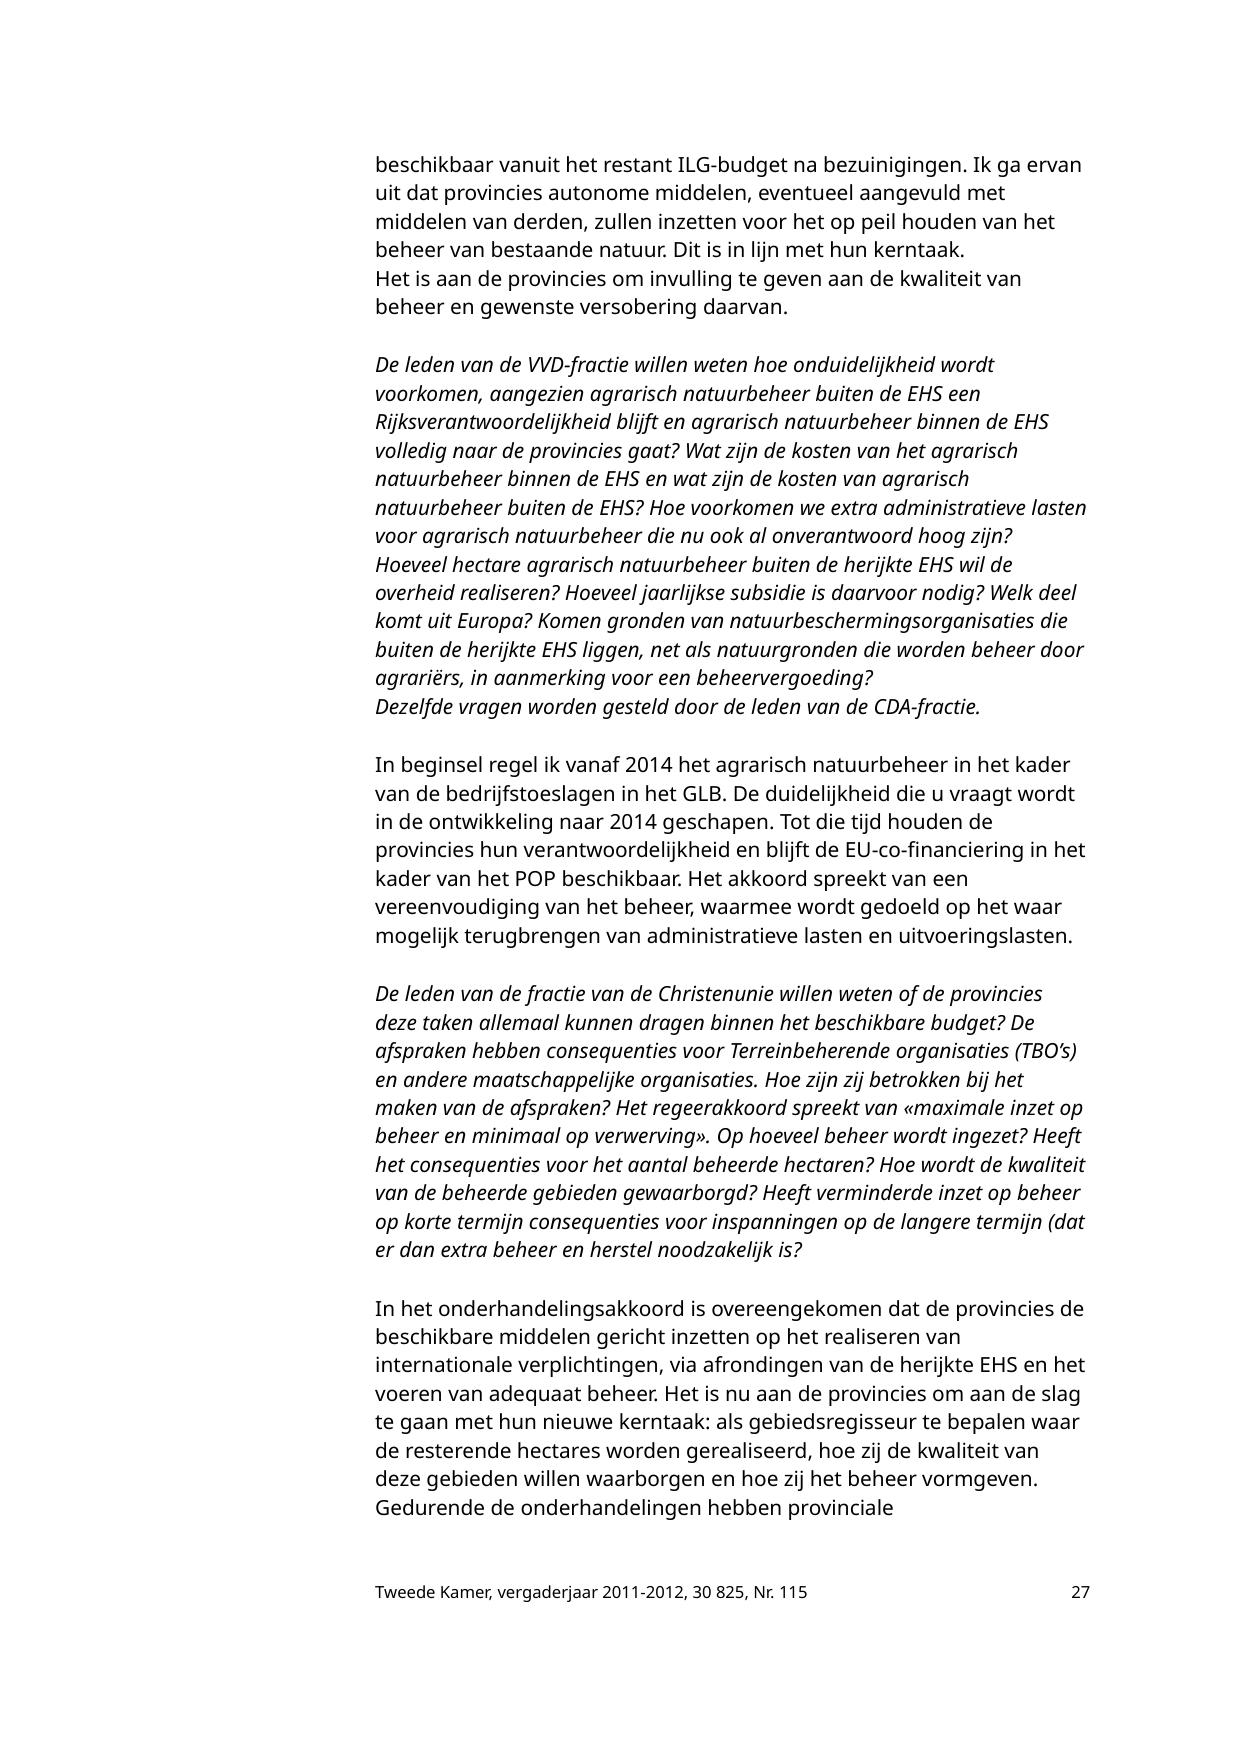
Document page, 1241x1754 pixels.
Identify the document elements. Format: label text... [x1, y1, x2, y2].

text Dezelfde vragen worden gesteld door de leden van de CDA-fractie. [375, 692, 1090, 720]
text In beginsel regel ik vanaf 2014 het agrarisch natuurbeheer in het kader van de bedrijfstoeslagen in het GLB. De duidelijkheid die u vraagt wordt in de ontwikkeling naar 2014 geschapen. Tot die tijd houden de provincies hun verantwoordelijkheid en blijft de EU-co-financiering in het kader van het POP beschikbaar. Het akkoord spreekt van een vereenvoudiging van het beheer, waarmee wordt gedoeld op het waar mogelijk terugbrengen van administratieve lasten en uitvoeringslasten. [375, 750, 1090, 949]
text De leden van de fractie van de Christenunie willen weten of de provincies deze taken allemaal kunnen dragen binnen het beschikbare budget? De afspraken hebben consequenties voor Terreinbeherende organisaties (TBO’s) en andere maatschappelijke organisaties. Hoe zijn zij betrokken bij het maken van de afspraken? Het regeerakkoord spreekt van «maximale inzet op beheer en minimaal op verwerving». Op hoeveel beheer wordt ingezet? Heeft het consequenties voor het aantal beheerde hectaren? Hoe wordt de kwaliteit van de beheerde gebieden gewaarborgd? Heeft verminderde inzet op beheer op korte termijn consequenties voor inspanningen op de langere termijn (dat er dan extra beheer en herstel noodzakelijk is? [375, 979, 1090, 1264]
text In het onderhandelingsakkoord is overeengekomen dat de provincies de beschikbare middelen gericht inzetten op het realiseren van internationale verplichtingen, via afrondingen van de herijkte EHS en het voeren van adequaat beheer. Het is nu aan de provincies om aan de slag te gaan met hun nieuwe kerntaak: als gebiedsregisseur te bepalen waar de resterende hectares worden gerealiseerd, hoe zij de kwaliteit van deze gebieden willen waarborgen en hoe zij het beheer vormgeven. Gedurende de onderhandelingen hebben provinciale [375, 1294, 1090, 1521]
text beschikbaar vanuit het restant ILG-budget na bezuinigingen. Ik ga ervan uit dat provincies autonome middelen, eventueel aangevuld met middelen van derden, zullen inzetten voor het op peil houden van het beheer van bestaande natuur. Dit is in lijn met hun kerntaak. [375, 150, 1090, 264]
text De leden van de VVD-fractie willen weten hoe onduidelijkheid wordt voorkomen, aangezien agrarisch natuurbeheer buiten de EHS een Rijksverantwoordelijkheid blijft en agrarisch natuurbeheer binnen de EHS volledig naar de provincies gaat? Wat zijn de kosten van het agrarisch natuurbeheer binnen de EHS en wat zijn de kosten van agrarisch natuurbeheer buiten de EHS? Hoe voorkomen we extra administratieve lasten voor agrarisch natuurbeheer die nu ook al onverantwoord hoog zijn? Hoeveel hectare agrarisch natuurbeheer buiten de herijkte EHS wil de overheid realiseren? Hoeveel jaarlijkse subsidie is daarvoor nodig? Welk deel komt uit Europa? Komen gronden van natuurbeschermingsorganisaties die buiten de herijkte EHS liggen, net als natuurgronden die worden beheer door agrariërs, in aanmerking voor een beheervergoeding? [375, 351, 1090, 692]
text Het is aan de provincies om invulling te geven aan de kwaliteit van beheer en gewenste versobering daarvan. [375, 264, 1090, 321]
